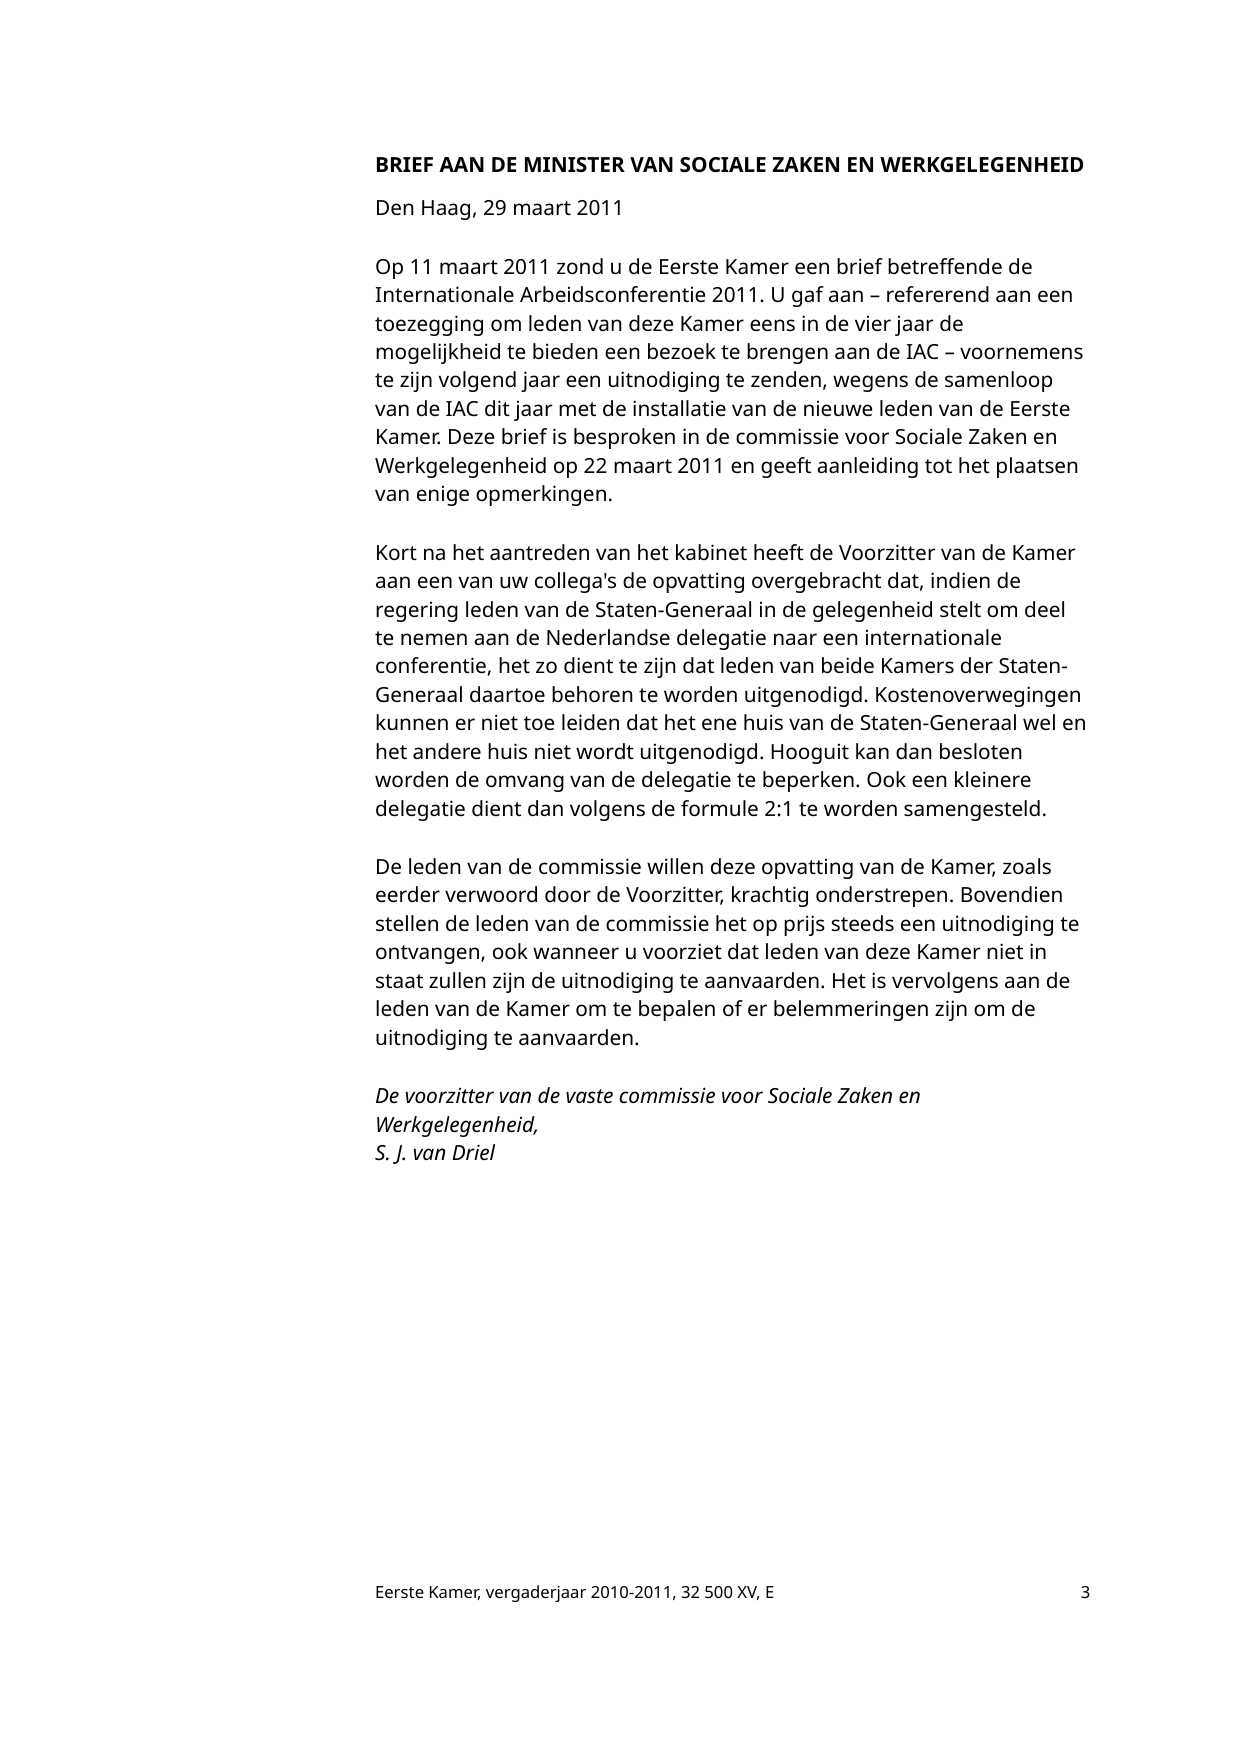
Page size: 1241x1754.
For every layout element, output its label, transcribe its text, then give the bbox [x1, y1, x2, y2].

text De voorzitter van de vaste commissie voor Sociale Zaken en Werkgelegenheid, [375, 1081, 1090, 1138]
text Op 11 maart 2011 zond u de Eerste Kamer een brief betreffende de Internationale Arbeidsconferentie 2011. U gaf aan – refererend aan een toezegging om leden van deze Kamer eens in de vier jaar de mogelijkheid te bieden een bezoek te brengen aan de IAC – voornemens te zijn volgend jaar een uitnodiging te zenden, wegens de samenloop van de IAC dit jaar met de installatie van de nieuwe leden van de Eerste Kamer. Deze brief is besproken in de commissie voor Sociale Zaken en Werkgelegenheid op 22 maart 2011 en geeft aanleiding tot het plaatsen van enige opmerkingen. [375, 252, 1090, 508]
text BRIEF AAN DE MINISTER VAN SOCIALE ZAKEN EN WERKGELEGENHEID [375, 150, 1090, 178]
text Den Haag, 29 maart 2011 [375, 193, 1090, 222]
text S. J. van Driel [375, 1138, 1090, 1167]
text Kort na het aantreden van het kabinet heeft de Voorzitter van de Kamer aan een van uw collega's de opvatting overgebracht dat, indien de regering leden van de Staten-Generaal in de gelegenheid stelt om deel te nemen aan de Nederlandse delegatie naar een internationale conferentie, het zo dient te zijn dat leden van beide Kamers der Staten-Generaal daartoe behoren te worden uitgenodigd. Kostenoverwegingen kunnen er niet toe leiden dat het ene huis van de Staten-Generaal wel en het andere huis niet wordt uitgenodigd. Hooguit kan dan besloten worden de omvang van de delegatie te beperken. Ook een kleinere delegatie dient dan volgens de formule 2:1 te worden samengesteld. [375, 538, 1090, 822]
text De leden van de commissie willen deze opvatting van de Kamer, zoals eerder verwoord door de Voorzitter, krachtig onderstrepen. Bovendien stellen de leden van de commissie het op prijs steeds een uitnodiging te ontvangen, ook wanneer u voorziet dat leden van deze Kamer niet in staat zullen zijn de uitnodiging te aanvaarden. Het is vervolgens aan de leden van de Kamer om te bepalen of er belemmeringen zijn om de uitnodiging te aanvaarden. [375, 852, 1090, 1051]
